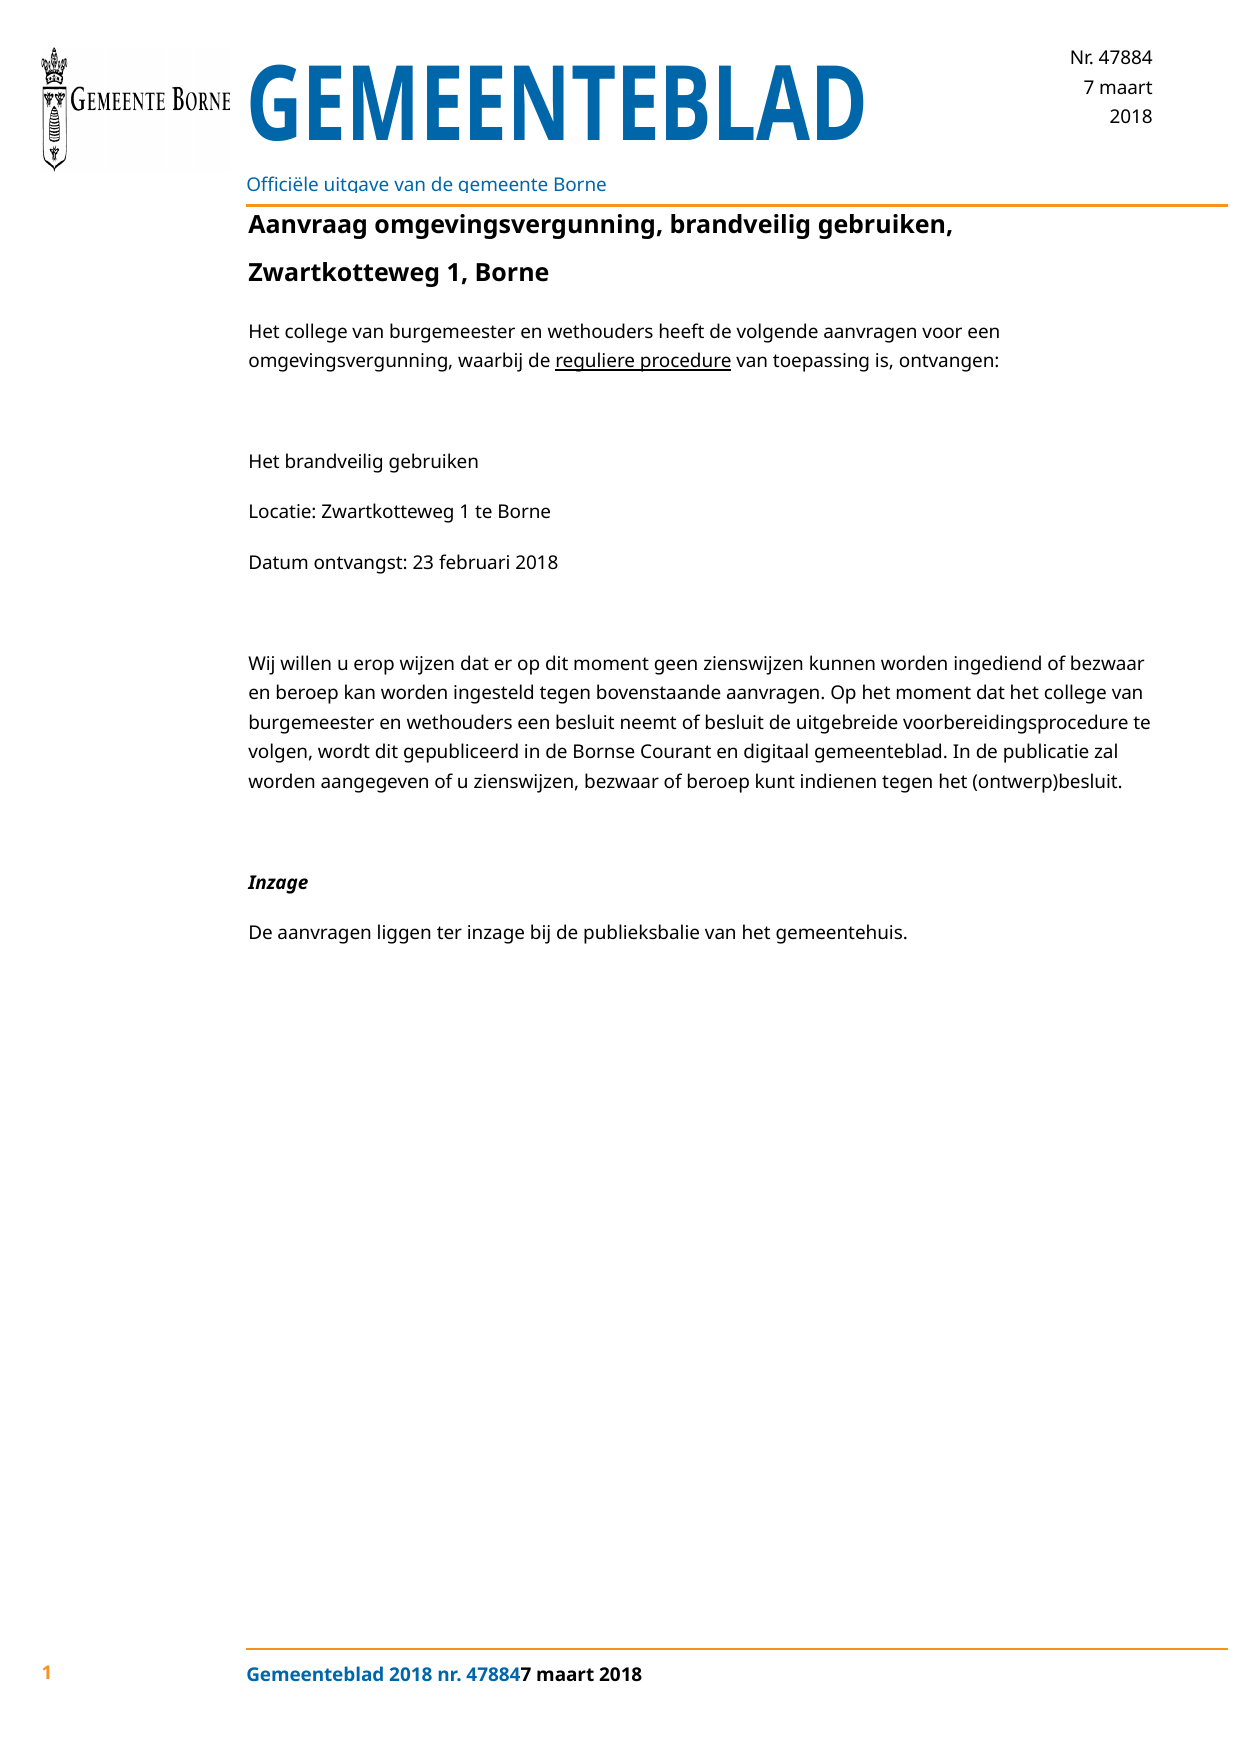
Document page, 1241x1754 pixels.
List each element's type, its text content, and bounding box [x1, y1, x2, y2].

text De aanvragen liggen ter inzage bij de publieksbalie van het gemeentehuis. [248, 919, 1152, 945]
text Het brandveilig gebruiken [248, 448, 1152, 474]
text Het college van burgemeester en wethouders heeft de volgende aanvragen voor een omgevingsvergunning, waarbij de reguliere procedure van toepassing is, ontvangen: [248, 318, 1152, 373]
text Inzage [248, 869, 1152, 895]
text Locatie: Zwartkotteweg 1 te Borne [248, 499, 1152, 524]
text Wij willen u erop wijzen dat er op dit moment geen zienswijzen kunnen worden ingediend of bezwaar en beroep kan worden ingesteld tegen bovenstaande aanvragen. Op het moment dat het college van burgemeester en wethouders een besluit neemt of besluit de uitgebreide voorbereidingsprocedure te volgen, wordt dit gepubliceerd in de Bornse Courant en digitaal gemeenteblad. In de publicatie zal worden aangegeven of u zienswijzen, bezwaar of beroep kunt indienen tegen het (ontwerp)besluit. [248, 650, 1152, 794]
text Datum ontvangst: 23 februari 2018 [248, 549, 1152, 575]
text Aanvraag omgevingsvergunning, brandveilig gebruiken, Zwartkotteweg 1, Borne [248, 207, 1152, 288]
picture [41, 47, 231, 172]
